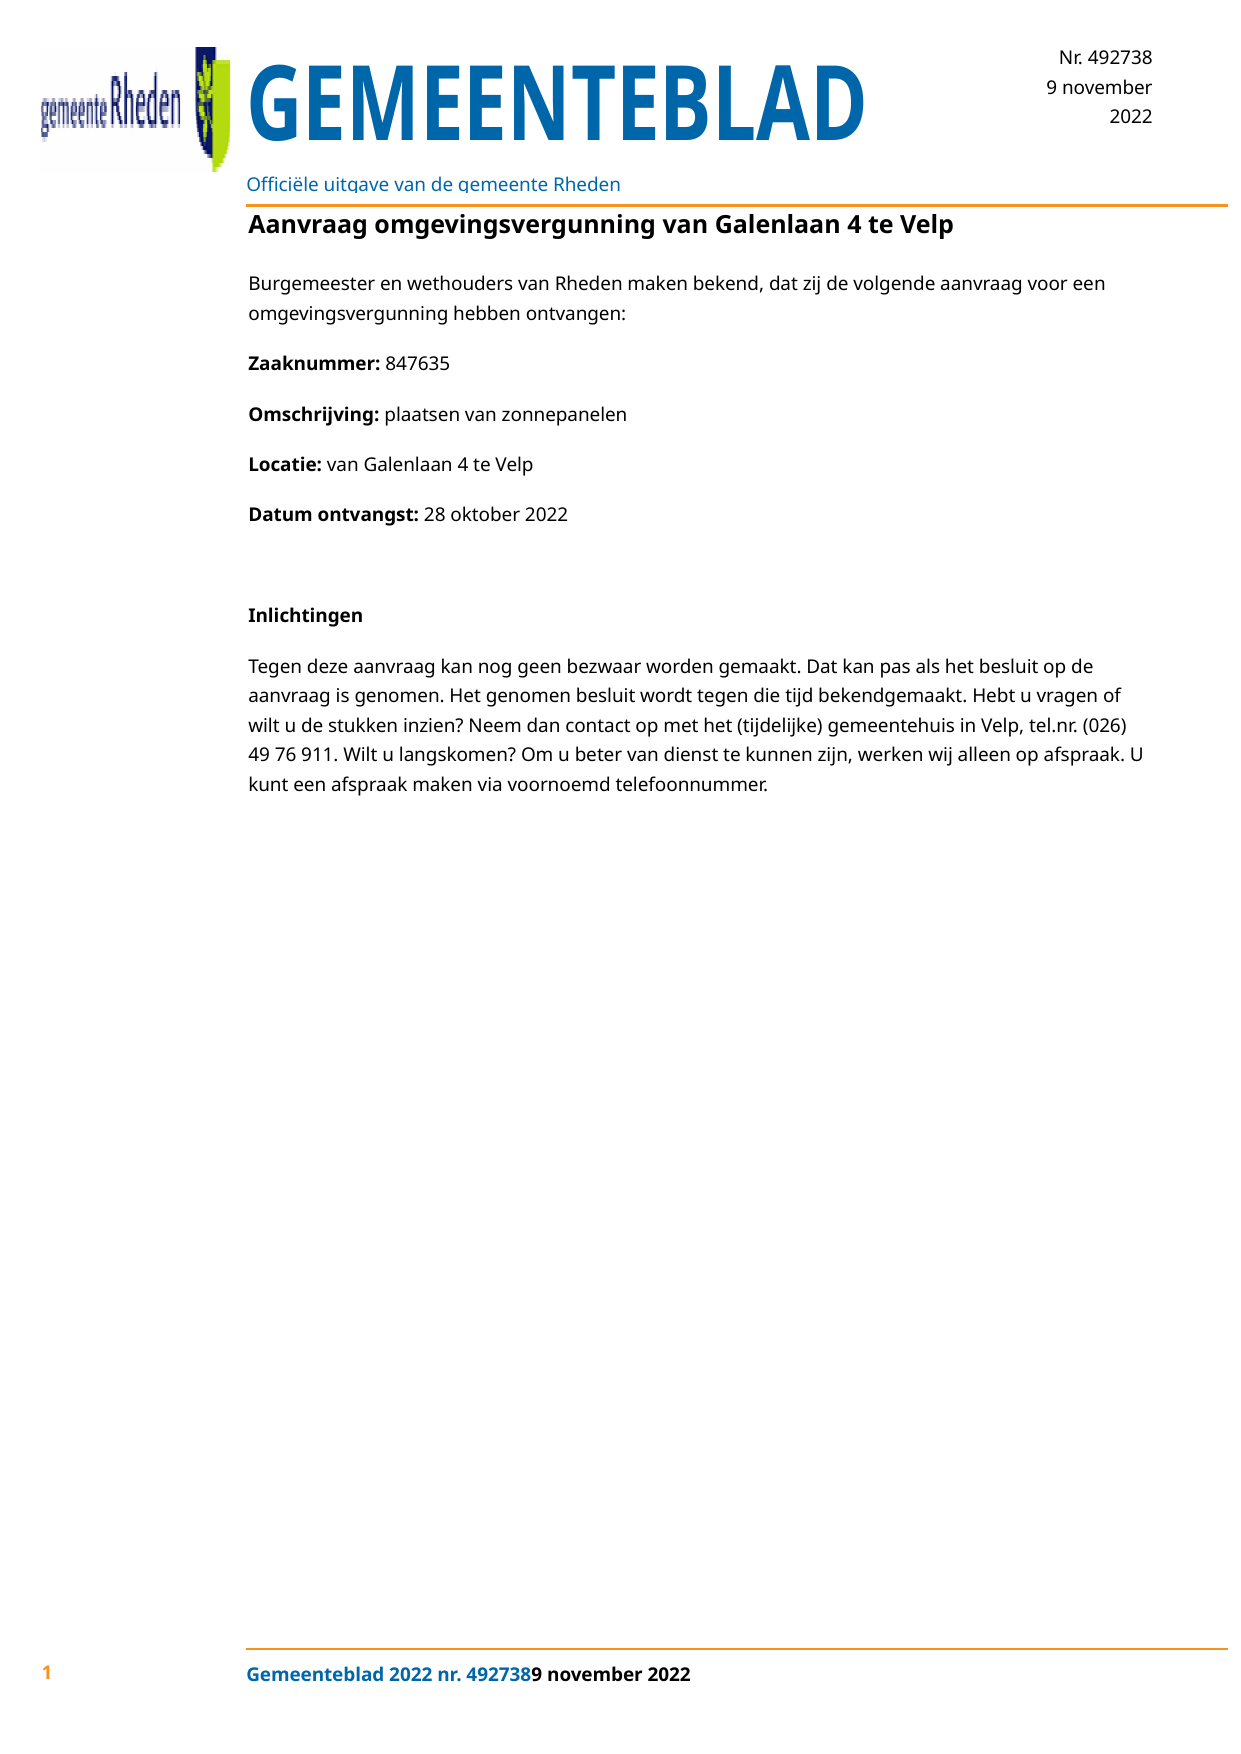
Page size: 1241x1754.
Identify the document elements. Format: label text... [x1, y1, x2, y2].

text Aanvraag omgevingsvergunning van Galenlaan 4 te Velp [248, 207, 1152, 241]
text Omschrijving: plaatsen van zonnepanelen [248, 401, 1152, 426]
text Locatie: van Galenlaan 4 te Velp [248, 451, 1152, 477]
text Datum ontvangst: 28 oktober 2022 [248, 502, 1152, 527]
text Inlichtingen [248, 602, 1152, 628]
text Tegen deze aanvraag kan nog geen bezwaar worden gemaakt. Dat kan pas als het besluit op de aanvraag is genomen. Het genomen besluit wordt tegen die tijd bekendgemaakt. Hebt u vragen of wilt u de stukken inzien? Neem dan contact op met het (tijdelijke) gemeentehuis in Velp, tel.nr. (026) 49 76 911. Wilt u langskomen? Om u beter van dienst te kunnen zijn, werken wij alleen op afspraak. U kunt een afspraak maken via voornoemd telefoonnummer. [248, 653, 1152, 797]
picture [41, 47, 231, 172]
text Zaaknummer: 847635 [248, 350, 1152, 376]
text Burgemeester en wethouders van Rheden maken bekend, dat zij de volgende aanvraag voor een omgevingsvergunning hebben ontvangen: [248, 270, 1152, 326]
